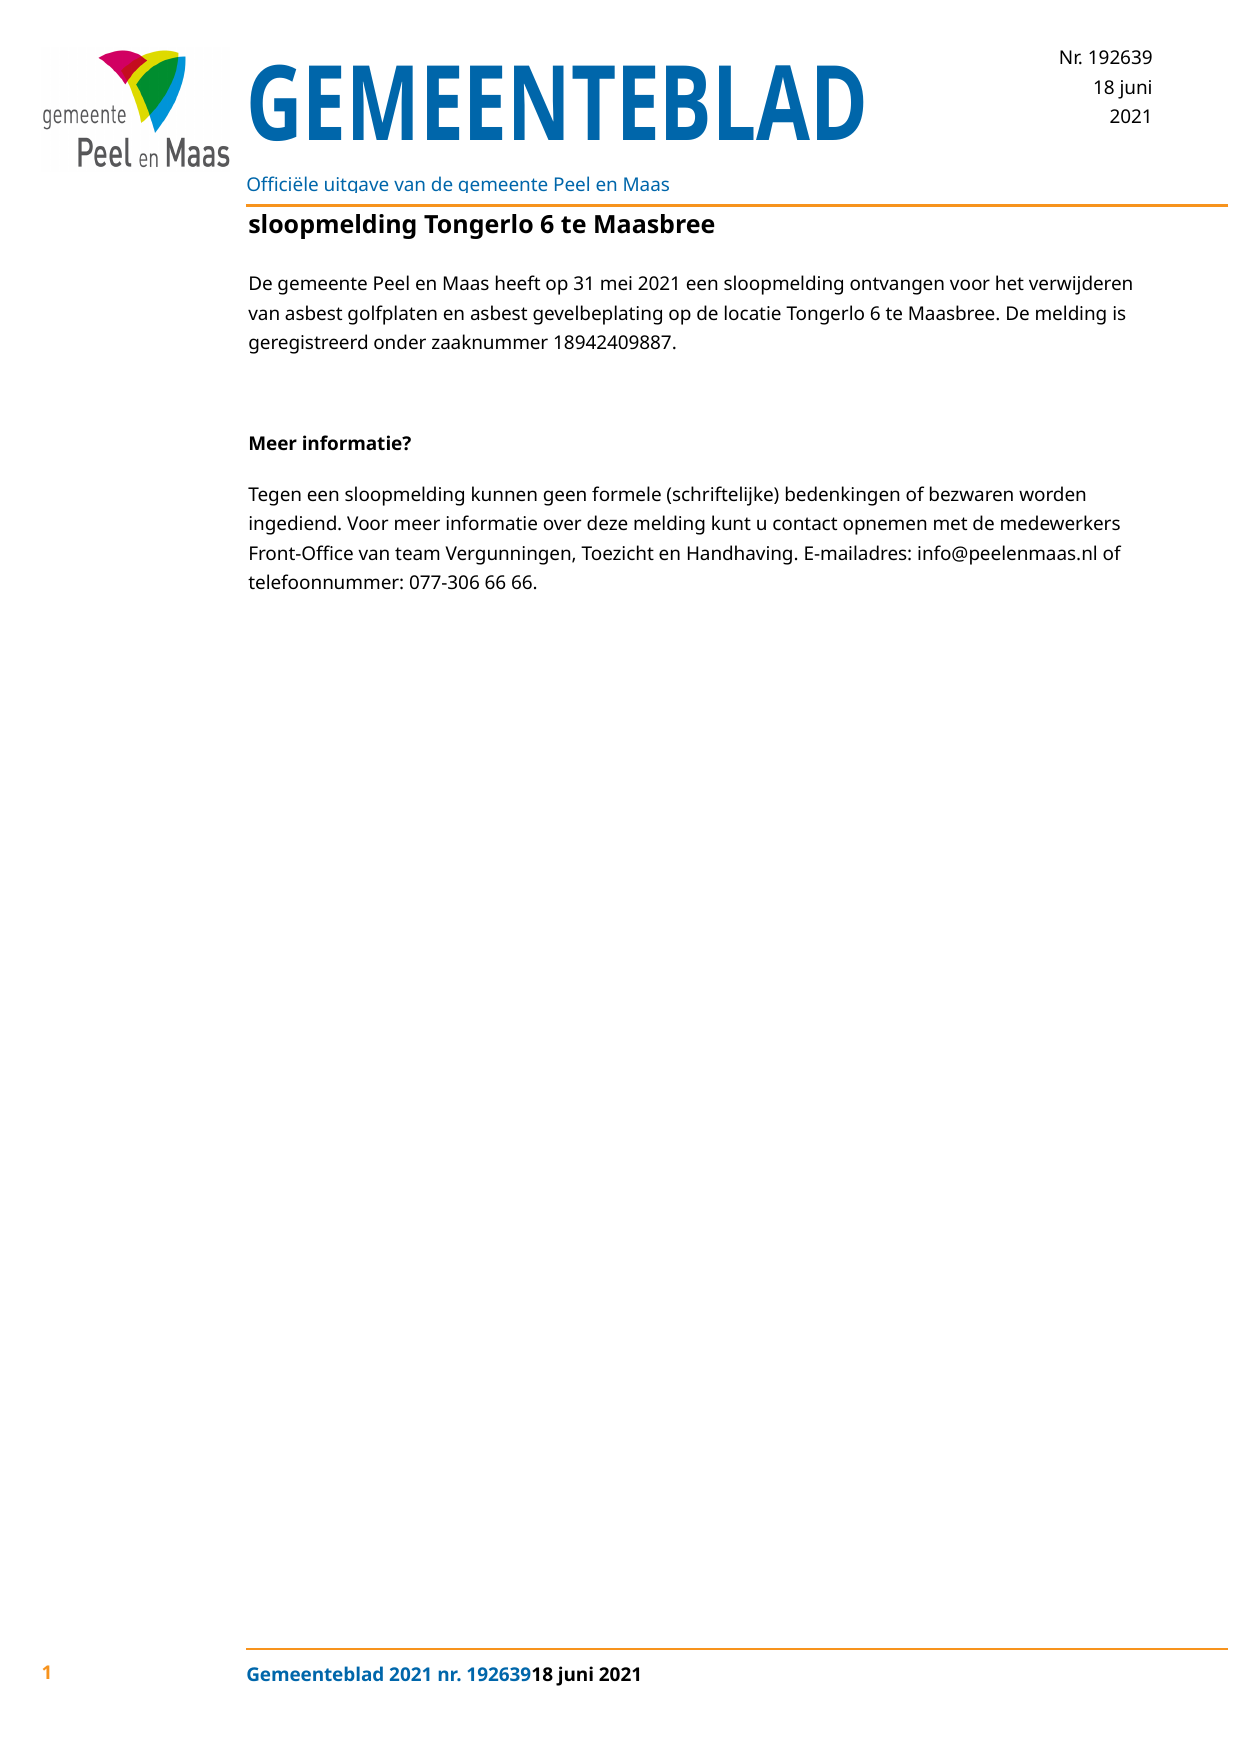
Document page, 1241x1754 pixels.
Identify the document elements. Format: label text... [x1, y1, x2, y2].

picture [41, 47, 231, 172]
text De gemeente Peel en Maas heeft op 31 mei 2021 een sloopmelding ontvangen voor het verwijderen van asbest golfplaten en asbest gevelbeplating op de locatie Tongerlo 6 te Maasbree. De melding is geregistreerd onder zaaknummer 18942409887. [248, 270, 1152, 355]
text Meer informatie? [248, 430, 1152, 456]
text Tegen een sloopmelding kunnen geen formele (schriftelijke) bedenkingen of bezwaren worden ingediend. Voor meer informatie over deze melding kunt u contact opnemen met de medewerkers Front-Office van team Vergunningen, Toezicht en Handhaving. E-mailadres: info@peelenmaas.nl of telefoonnummer: 077-306 66 66. [248, 481, 1152, 595]
text sloopmelding Tongerlo 6 te Maasbree [248, 207, 1152, 241]
